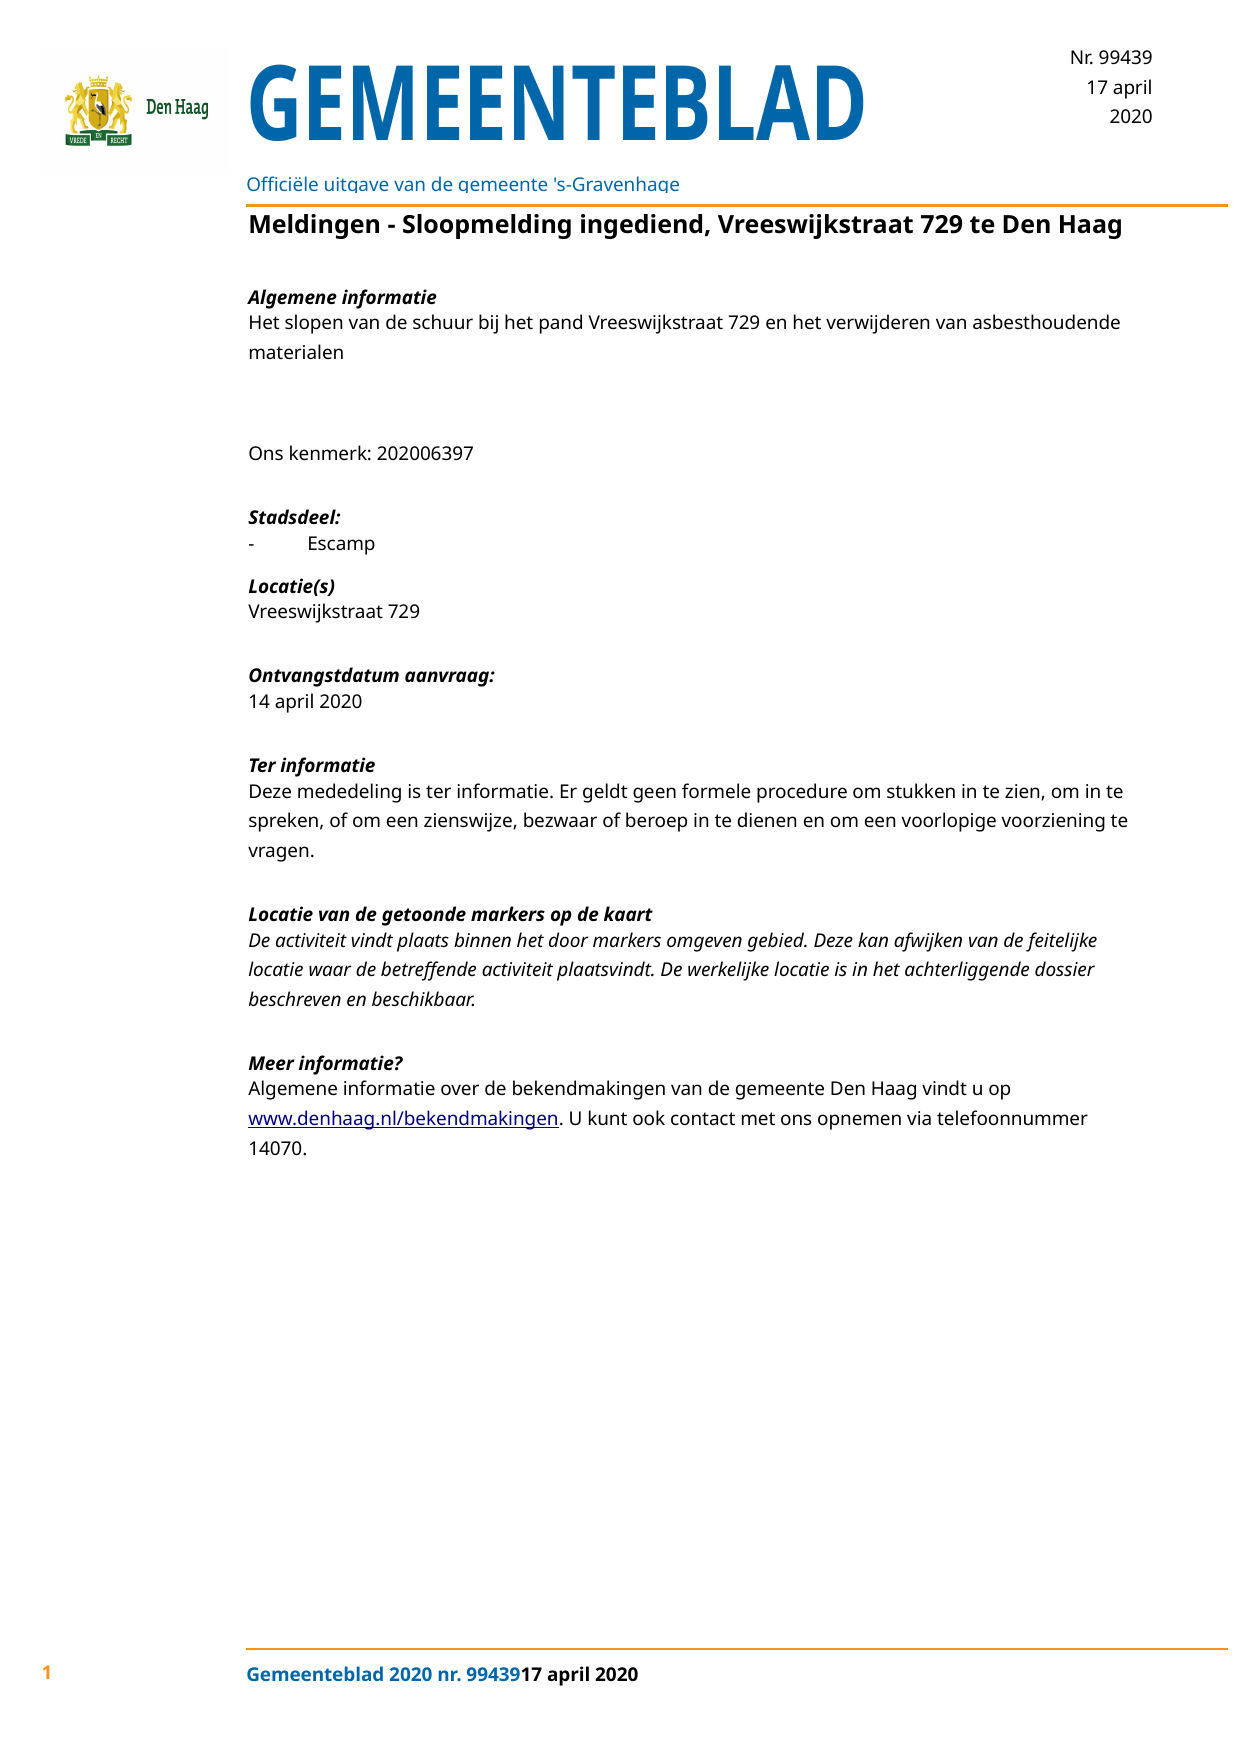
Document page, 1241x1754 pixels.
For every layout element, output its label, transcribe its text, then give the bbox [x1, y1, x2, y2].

text Vreeswijkstraat 729 [248, 598, 1152, 624]
text Algemene informatie over de bekendmakingen van de gemeente Den Haag vindt u op www.denhaag.nl/bekendmakingen. U kunt ook contact met ons opnemen via telefoonnummer 14070. [248, 1076, 1152, 1161]
text Meer informatie? [248, 1050, 1152, 1076]
text Stadsdeel: [248, 504, 1152, 530]
text Meldingen - Sloopmelding ingediend, Vreeswijkstraat 729 te Den Haag [248, 207, 1152, 241]
text Locatie van de getoonde markers op de kaart [248, 901, 1152, 927]
text Deze mededeling is ter informatie. Er geldt geen formele procedure om stukken in te zien, om in te spreken, of om een zienswijze, bezwaar of beroep in te dienen en om een voorlopige voorziening te vragen. [248, 778, 1152, 863]
list Escamp [248, 530, 1152, 555]
text Het slopen van de schuur bij het pand Vreeswijkstraat 729 en het verwijderen van asbesthoudende materialen [248, 309, 1152, 365]
picture [41, 47, 231, 172]
text Ter informatie [248, 752, 1152, 778]
text Locatie(s) [248, 573, 1152, 598]
text Ontvangstdatum aanvraag: [248, 662, 1152, 688]
text 14 april 2020 [248, 688, 1152, 714]
text Algemene informatie [248, 284, 1152, 309]
text De activiteit vindt plaats binnen het door markers omgeven gebied. Deze kan afwijken van de feitelijke locatie waar de betreffende activiteit plaatsvindt. De werkelijke locatie is in het achterliggende dossier beschreven en beschikbaar. [248, 927, 1152, 1012]
text Ons kenmerk: 202006397 [248, 440, 1152, 466]
